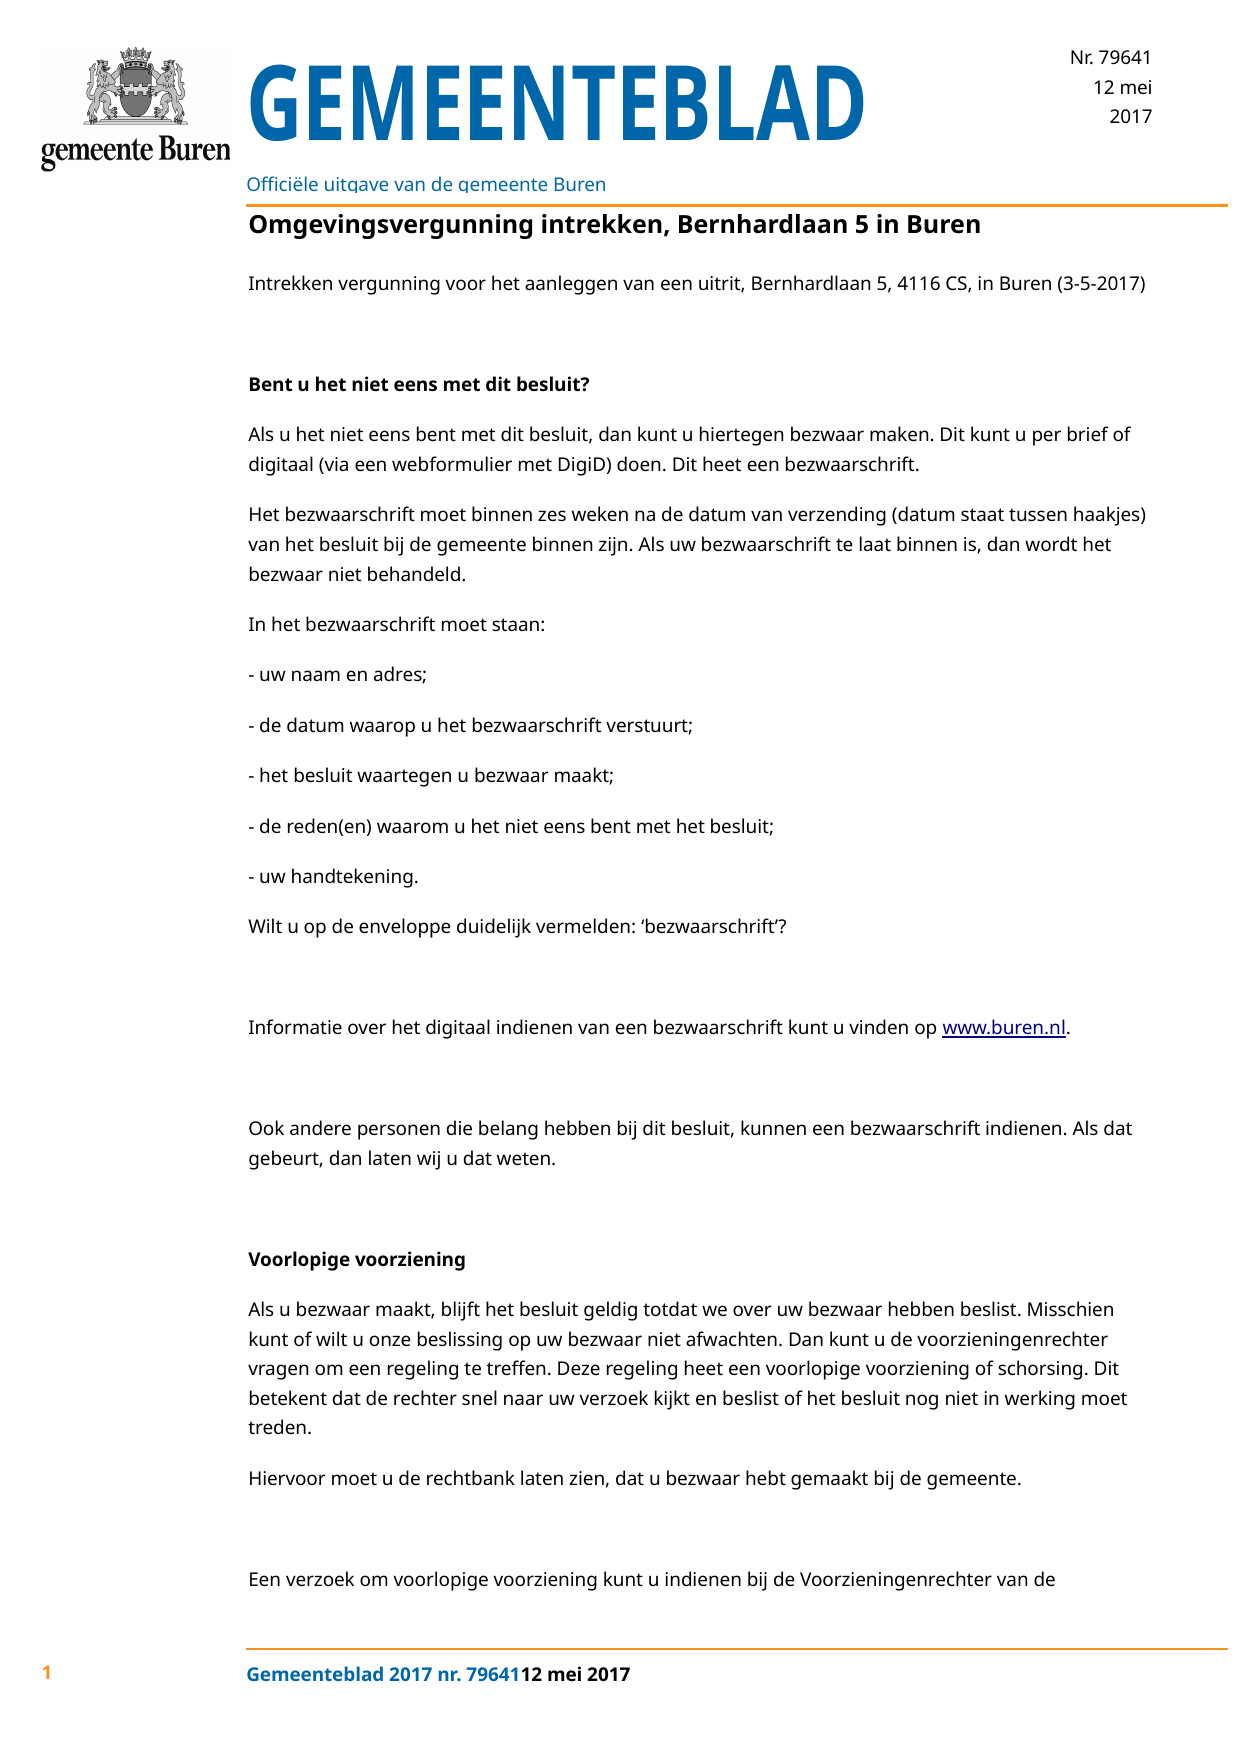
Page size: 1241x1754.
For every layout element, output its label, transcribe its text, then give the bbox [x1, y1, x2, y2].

text Een verzoek om voorlopige voorziening kunt u indienen bij de Voorzieningenrechter van de [248, 1566, 1152, 1591]
text - de reden(en) waarom u het niet eens bent met het besluit; [248, 813, 1152, 838]
text Intrekken vergunning voor het aanleggen van een uitrit, Bernhardlaan 5, 4116 CS, in Buren (3-5-2017) [248, 270, 1152, 296]
text Informatie over het digitaal indienen van een bezwaarschrift kunt u vinden op www.buren.nl. [248, 1014, 1152, 1040]
text - het besluit waartegen u bezwaar maakt; [248, 762, 1152, 788]
text Het bezwaarschrift moet binnen zes weken na de datum van verzending (datum staat tussen haakjes) van het besluit bij de gemeente binnen zijn. Als uw bezwaarschrift te laat binnen is, dan wordt het bezwaar niet behandeld. [248, 502, 1152, 586]
text - uw naam en adres; [248, 662, 1152, 687]
text Voorlopige voorziening [248, 1246, 1152, 1271]
text - uw handtekening. [248, 863, 1152, 889]
text - de datum waarop u het bezwaarschrift verstuurt; [248, 712, 1152, 738]
text Als u bezwaar maakt, blijft het besluit geldig totdat we over uw bezwaar hebben beslist. Misschien kunt of wilt u onze beslissing op uw bezwaar niet afwachten. Dan kunt u de voorzieningenrechter vragen om een regeling te treffen. Deze regeling heet een voorlopige voorziening of schorsing. Dit betekent dat de rechter snel naar uw verzoek kijkt en beslist of het besluit nog niet in werking moet treden. [248, 1296, 1152, 1440]
text Ook andere personen die belang hebben bij dit besluit, kunnen een bezwaarschrift indienen. Als dat gebeurt, dan laten wij u dat weten. [248, 1115, 1152, 1171]
text Omgevingsvergunning intrekken, Bernhardlaan 5 in Buren [248, 207, 1152, 241]
text Hiervoor moet u de rechtbank laten zien, dat u bezwaar hebt gemaakt bij de gemeente. [248, 1465, 1152, 1491]
text Bent u het niet eens met dit besluit? [248, 371, 1152, 397]
text In het bezwaarschrift moet staan: [248, 611, 1152, 637]
text Wilt u op de enveloppe duidelijk vermelden: ‘bezwaarschrift’? [248, 914, 1152, 939]
picture [41, 47, 231, 172]
text Als u het niet eens bent met dit besluit, dan kunt u hiertegen bezwaar maken. Dit kunt u per brief of digitaal (via een webformulier met DigiD) doen. Dit heet een bezwaarschrift. [248, 422, 1152, 477]
